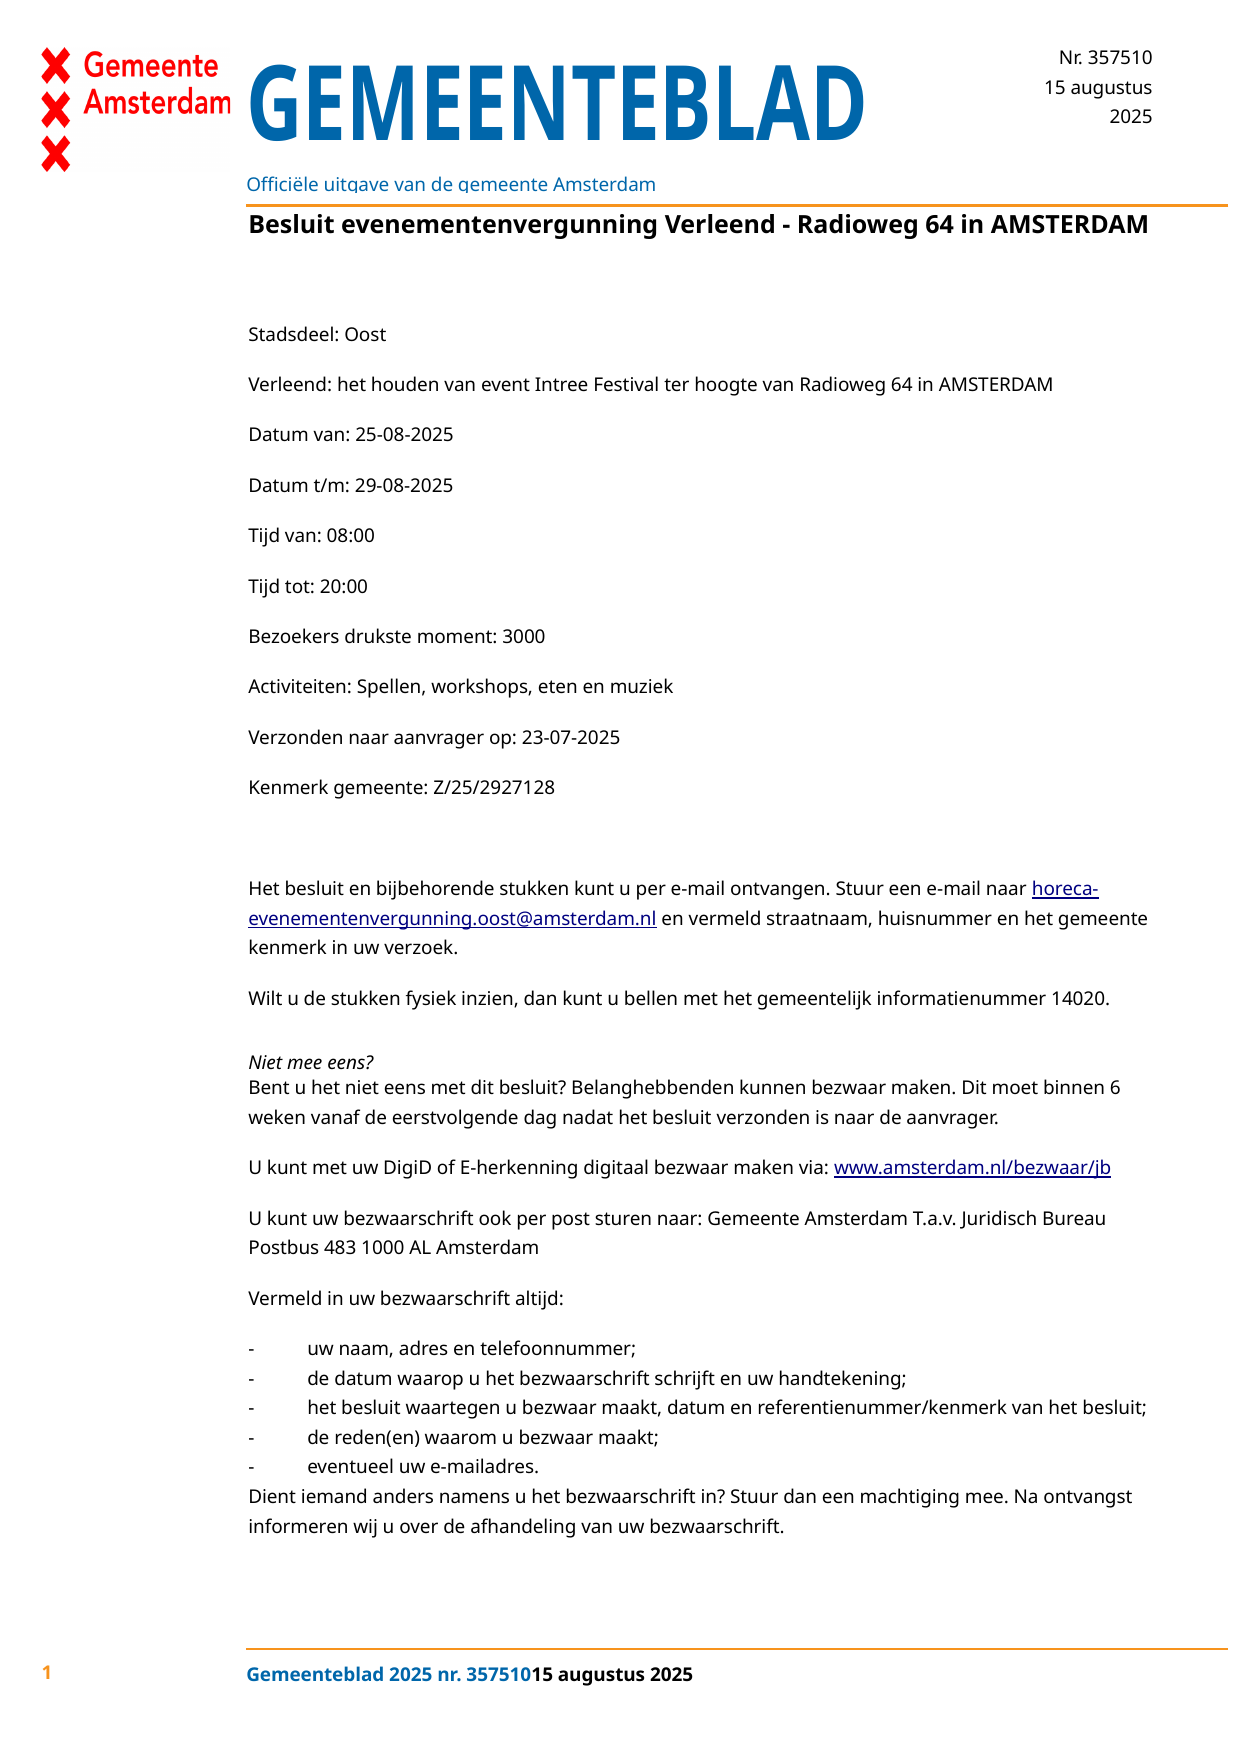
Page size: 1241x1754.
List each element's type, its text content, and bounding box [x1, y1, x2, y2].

list de reden(en) waarom u bezwaar maakt; [248, 1424, 1152, 1450]
text Tijd van: 08:00 [248, 522, 1152, 548]
text Bezoekers drukste moment: 3000 [248, 623, 1152, 649]
text Datum van: 25-08-2025 [248, 422, 1152, 447]
list het besluit waartegen u bezwaar maakt, datum en referentienummer/kenmerk van het besluit; [248, 1394, 1152, 1420]
text Bent u het niet eens met dit besluit? Belanghebbenden kunnen bezwaar maken. Dit moet binnen 6 weken vanaf de eerstvolgende dag nadat het besluit verzonden is naar de aanvrager. [248, 1074, 1152, 1130]
text Stadsdeel: Oost [248, 321, 1152, 346]
text Datum t/m: 29-08-2025 [248, 472, 1152, 498]
list uw naam, adres en telefoonnummer; [248, 1335, 1152, 1361]
list eventueel uw e-mailadres. [248, 1454, 1152, 1479]
text Niet mee eens? [248, 1049, 1152, 1074]
text Het besluit en bijbehorende stukken kunt u per e-mail ontvangen. Stuur een e-mail naar horeca-evenementenvergunning.oost@amsterdam.nl en vermeld straatnaam, huisnummer en het gemeente kenmerk in uw verzoek. [248, 875, 1152, 960]
text Tijd tot: 20:00 [248, 573, 1152, 598]
text Verleend: het houden van event Intree Festival ter hoogte van Radioweg 64 in AMSTERDAM [248, 371, 1152, 397]
text U kunt met uw DigiD of E-herkenning digitaal bezwaar maken via: www.amsterdam.nl/bezwaar/jb [248, 1154, 1152, 1180]
text Vermeld in uw bezwaarschrift altijd: [248, 1285, 1152, 1311]
list de datum waarop u het bezwaarschrift schrijft en uw handtekening; [248, 1365, 1152, 1391]
text U kunt uw bezwaarschrift ook per post sturen naar: Gemeente Amsterdam T.a.v. Juridisch Bureau Postbus 483 1000 AL Amsterdam [248, 1205, 1152, 1260]
text Kenmerk gemeente: Z/25/2927128 [248, 774, 1152, 800]
text Besluit evenementenvergunning Verleend - Radioweg 64 in AMSTERDAM [248, 207, 1152, 241]
text Verzonden naar aanvrager op: 23-07-2025 [248, 724, 1152, 750]
text Dient iemand anders namens u het bezwaarschrift in? Stuur dan een machtiging mee. Na ontvangst informeren wij u over de afhandeling van uw bezwaarschrift. [248, 1483, 1152, 1539]
picture [41, 47, 231, 172]
text Wilt u de stukken fysiek inzien, dan kunt u bellen met het gemeentelijk informatienummer 14020. [248, 985, 1152, 1011]
text Activiteiten: Spellen, workshops, eten en muziek [248, 674, 1152, 699]
